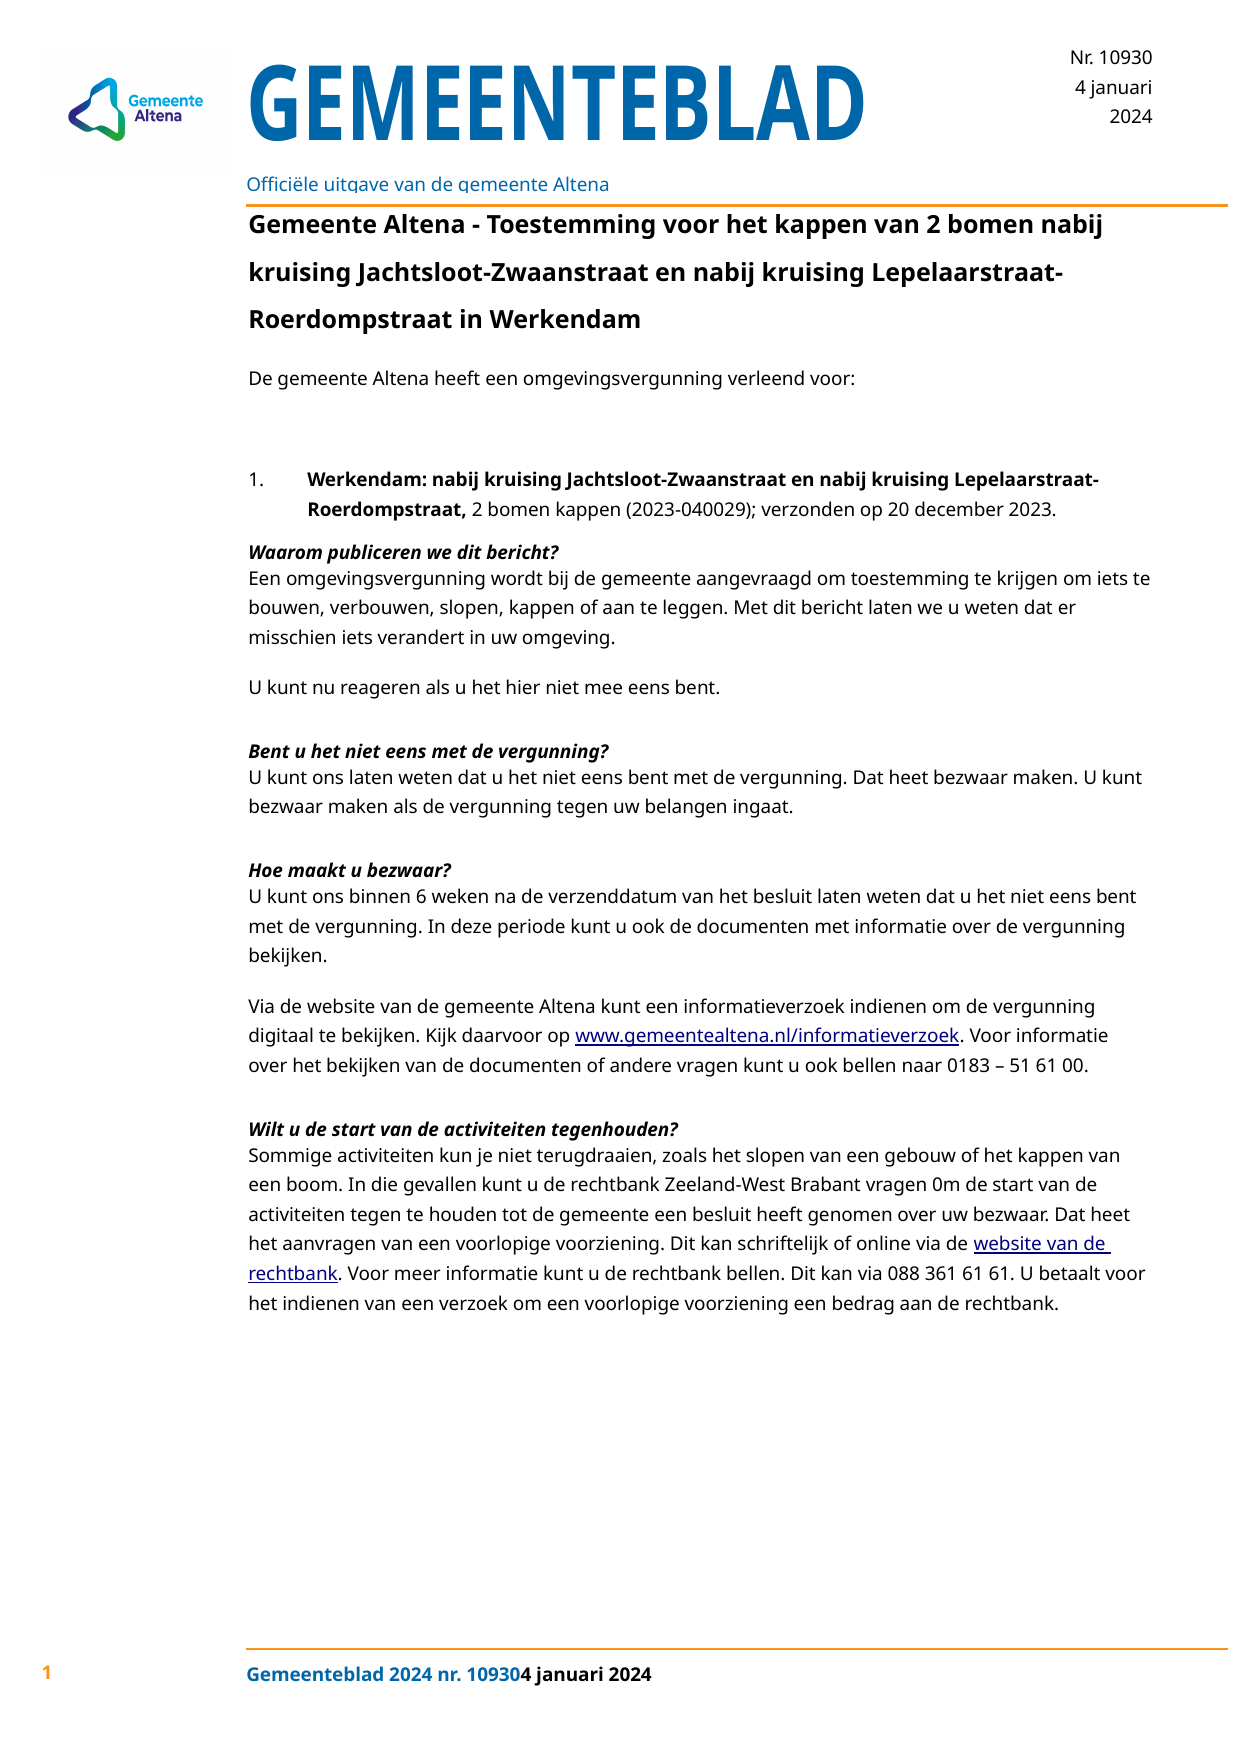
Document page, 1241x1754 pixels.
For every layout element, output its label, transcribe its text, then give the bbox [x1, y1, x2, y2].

text Waarom publiceren we dit bericht? [248, 539, 1152, 565]
text Via de website van de gemeente Altena kunt een informatieverzoek indienen om de vergunning digitaal te bekijken. Kijk daarvoor op www.gemeentealtena.nl/informatieverzoek. Voor informatie over het bekijken van de documenten of andere vragen kunt u ook bellen naar 0183 – 51 61 00. [248, 993, 1152, 1078]
text U kunt ons laten weten dat u het niet eens bent met de vergunning. Dat heet bezwaar maken. U kunt bezwaar maken als de vergunning tegen uw belangen ingaat. [248, 764, 1152, 819]
text U kunt ons binnen 6 weken na de verzenddatum van het besluit laten weten dat u het niet eens bent met de vergunning. In deze periode kunt u ook de documenten met informatie over de vergunning bekijken. [248, 883, 1152, 968]
text Sommige activiteiten kun je niet terugdraaien, zoals het slopen van een gebouw of het kappen van een boom. In die gevallen kunt u de rechtbank Zeeland-West Brabant vragen 0m de start van de activiteiten tegen te houden tot de gemeente een besluit heeft genomen over uw bezwaar. Dat heet het aanvragen van een voorlopige voorziening. Dit kan schriftelijk of online via de website van de rechtbank. Voor meer informatie kunt u de rechtbank bellen. Dit kan via 088 361 61 61. U betaalt voor het indienen van een verzoek om een voorlopige voorziening een bedrag aan de rechtbank. [248, 1142, 1152, 1315]
text Gemeente Altena - Toestemming voor het kappen van 2 bomen nabij kruising Jachtsloot-Zwaanstraat en nabij kruising Lepelaarstraat-Roerdompstraat in Werkendam [248, 207, 1152, 336]
text U kunt nu reageren als u het hier niet mee eens bent. [248, 674, 1152, 700]
text De gemeente Altena heeft een omgevingsvergunning verleend voor: [248, 366, 1152, 391]
text Een omgevingsvergunning wordt bij de gemeente aangevraagd om toestemming te krijgen om iets te bouwen, verbouwen, slopen, kappen of aan te leggen. Met dit bericht laten we u weten dat er misschien iets verandert in uw omgeving. [248, 565, 1152, 650]
text Bent u het niet eens met de vergunning? [248, 738, 1152, 764]
text Hoe maakt u bezwaar? [248, 858, 1152, 883]
list Werkendam: nabij kruising Jachtsloot-Zwaanstraat en nabij kruising Lepelaarstraat-Roerdompstraat, 2 bomen kappen (2023-040029); verzonden op 20 december 2023. [248, 466, 1152, 522]
picture [41, 47, 231, 172]
text Wilt u de start van de activiteiten tegenhouden? [248, 1116, 1152, 1142]
